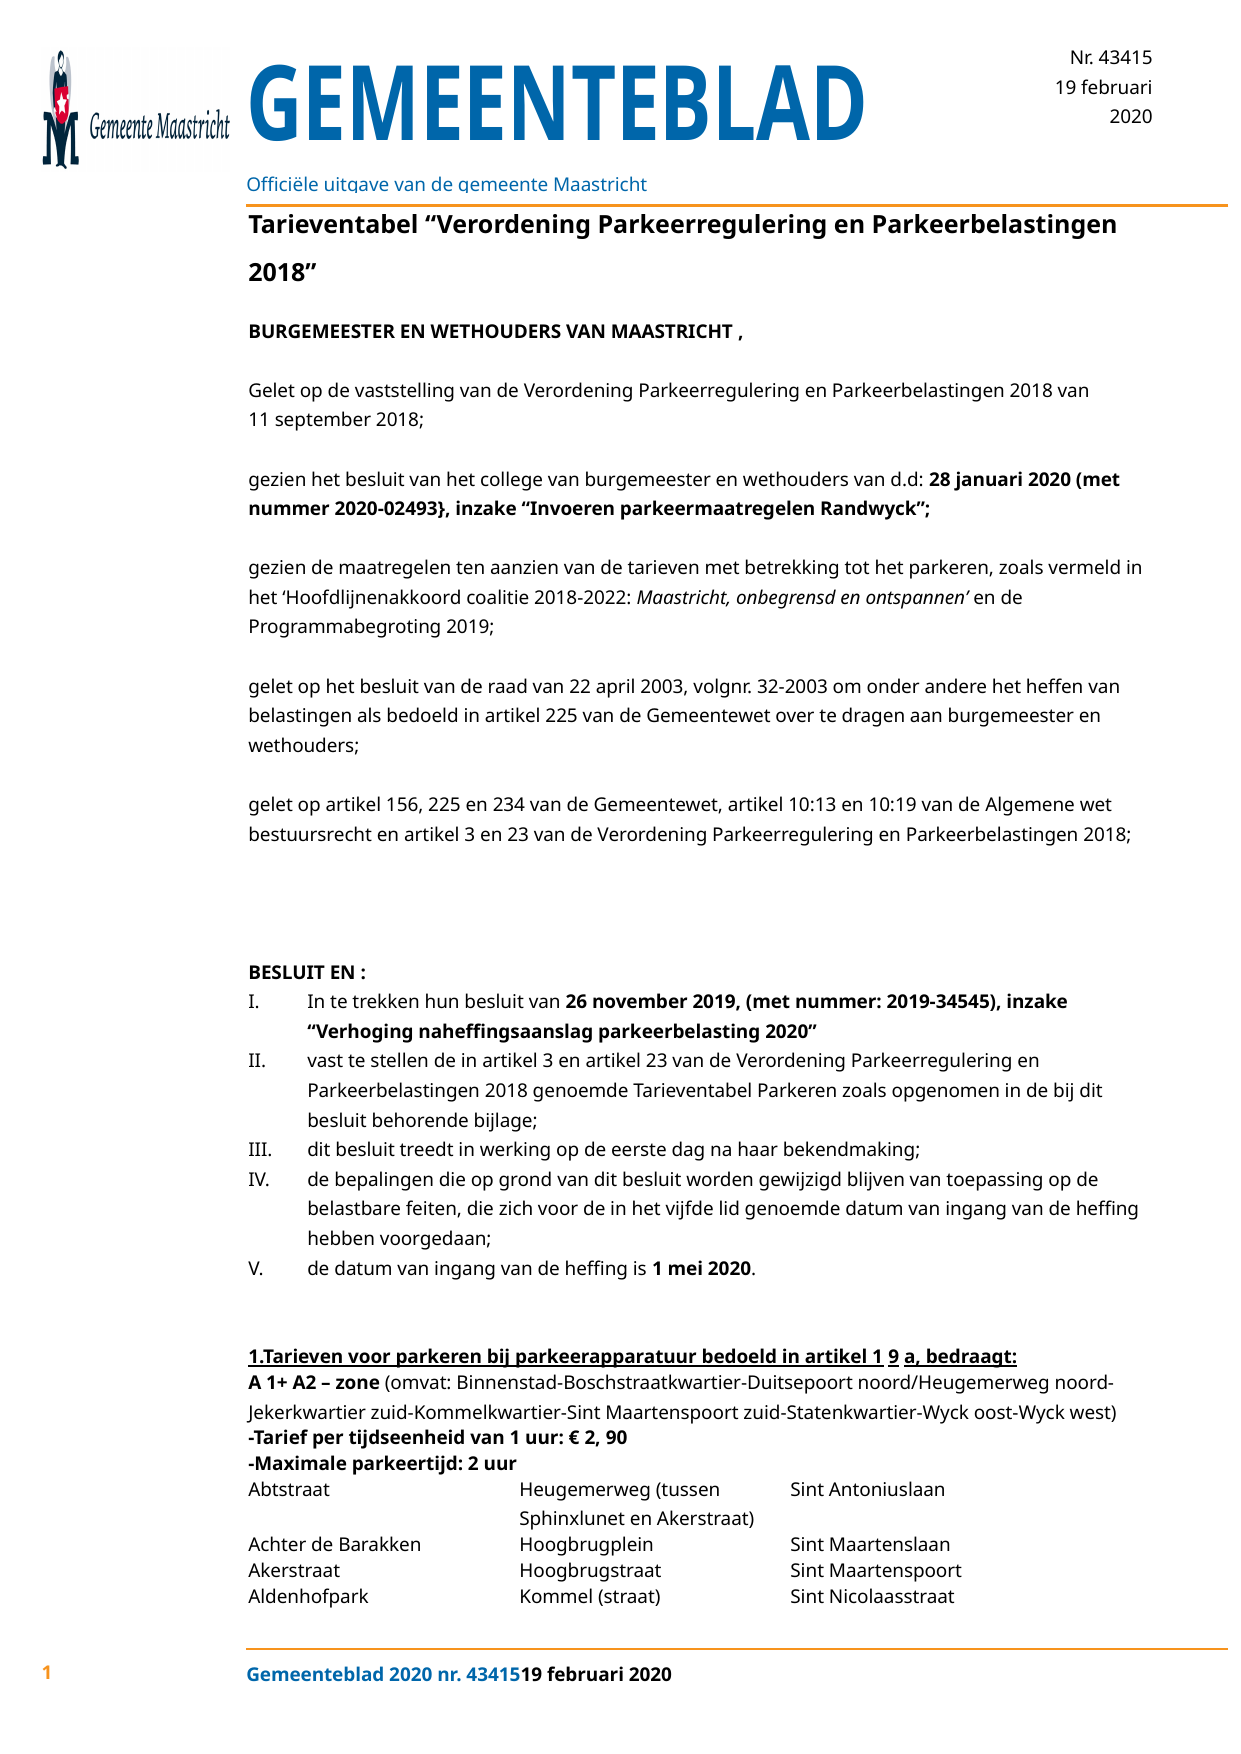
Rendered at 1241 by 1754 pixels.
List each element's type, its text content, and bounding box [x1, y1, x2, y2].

table_cell Sint Antoniuslaan [790, 1476, 1152, 1531]
picture [41, 47, 231, 172]
table_cell Sint Maartenspoort [790, 1557, 1152, 1583]
table_cell Aldenhofpark [248, 1583, 519, 1608]
table_cell -Tarief per tijdseenheid van 1 uur: € 2, 90 [248, 1425, 1152, 1450]
list de bepalingen die op grond van dit besluit worden gewijzigd blijven van toepassing op de belastbare feiten, die zich voor de in het vijfde lid genoemde datum van ingang van de heffing hebben voorgedaan; [248, 1166, 1152, 1251]
list de datum van ingang van de heffing is 1 mei 2020. [248, 1255, 1152, 1280]
table_cell Heugemerweg (tussen Sphinxlunet en Akerstraat) [519, 1476, 790, 1531]
list vast te stellen de in artikel 3 en artikel 23 van de Verordening Parkeerregulering en Parkeerbelastingen 2018 genoemde Tarieventabel Parkeren zoals opgenomen in de bij dit besluit behorende bijlage; [248, 1048, 1152, 1132]
table_cell Hoogbrugstraat [519, 1557, 790, 1583]
table_header 1.Tarieven voor parkeren bij parkeerapparatuur bedoeld in artikel 1 9 a, bedraagt: [248, 1344, 1152, 1369]
text BESLUIT EN : [248, 959, 1152, 984]
text Gelet op de vaststelling van de Verordening Parkeerregulering en Parkeerbelastingen 2018 van [248, 377, 1152, 403]
text gelet op artikel 156, 225 en 234 van de Gemeentewet, artikel 10:13 en 10:19 van de Algemene wet bestuursrecht en artikel 3 en 23 van de Verordening Parkeerregulering en Parkeerbelastingen 2018; [248, 791, 1152, 847]
table_cell Achter de Barakken [248, 1531, 519, 1557]
text Tarieventabel “Verordening Parkeerregulering en Parkeerbelastingen 2018” [248, 207, 1152, 288]
text gezien het besluit van het college van burgemeester en wethouders van d.d: 28 januari 2020 (met nummer 2020-02493}, inzake “Invoeren parkeermaatregelen Randwyck”; [248, 466, 1152, 521]
table_cell Kommel (straat) [519, 1583, 790, 1608]
table_cell Hoogbrugplein [519, 1531, 790, 1557]
text gelet op het besluit van de raad van 22 april 2003, volgnr. 32-2003 om onder andere het heffen van belastingen als bedoeld in artikel 225 van de Gemeentewet over te dragen aan burgemeester en wethouders; [248, 673, 1152, 758]
list dit besluit treedt in werking op de eerste dag na haar bekendmaking; [248, 1136, 1152, 1162]
table_cell Sint Nicolaasstraat [790, 1583, 1152, 1608]
list In te trekken hun besluit van 26 november 2019, (met nummer: 2019-34545), inzake “Verhoging naheffingsaanslag parkeerbelasting 2020” [248, 988, 1152, 1044]
table_cell Akerstraat [248, 1557, 519, 1583]
table_cell Sint Maartenslaan [790, 1531, 1152, 1557]
text gezien de maatregelen ten aanzien van de tarieven met betrekking tot het parkeren, zoals vermeld in het ‘Hoofdlijnenakkoord coalitie 2018-2022: Maastricht, onbegrensd en ontspannen’ en de Programmabegroting 2019; [248, 554, 1152, 639]
table_cell -Maximale parkeertijd: 2 uur [248, 1450, 1152, 1476]
text 11 september 2018; [248, 407, 1152, 432]
table_cell Abtstraat [248, 1476, 519, 1531]
text BURGEMEESTER EN WETHOUDERS VAN MAASTRICHT , [248, 318, 1152, 344]
table_cell A 1+ A2 – zone (omvat: Binnenstad-Boschstraatkwartier-Duitsepoort noord/Heugemerweg noord- Jekerkwartier zuid-Kommelkwartier-Sint Maartenspoort zuid-Statenkwartier-Wyck oost-Wyck west) [248, 1369, 1152, 1424]
